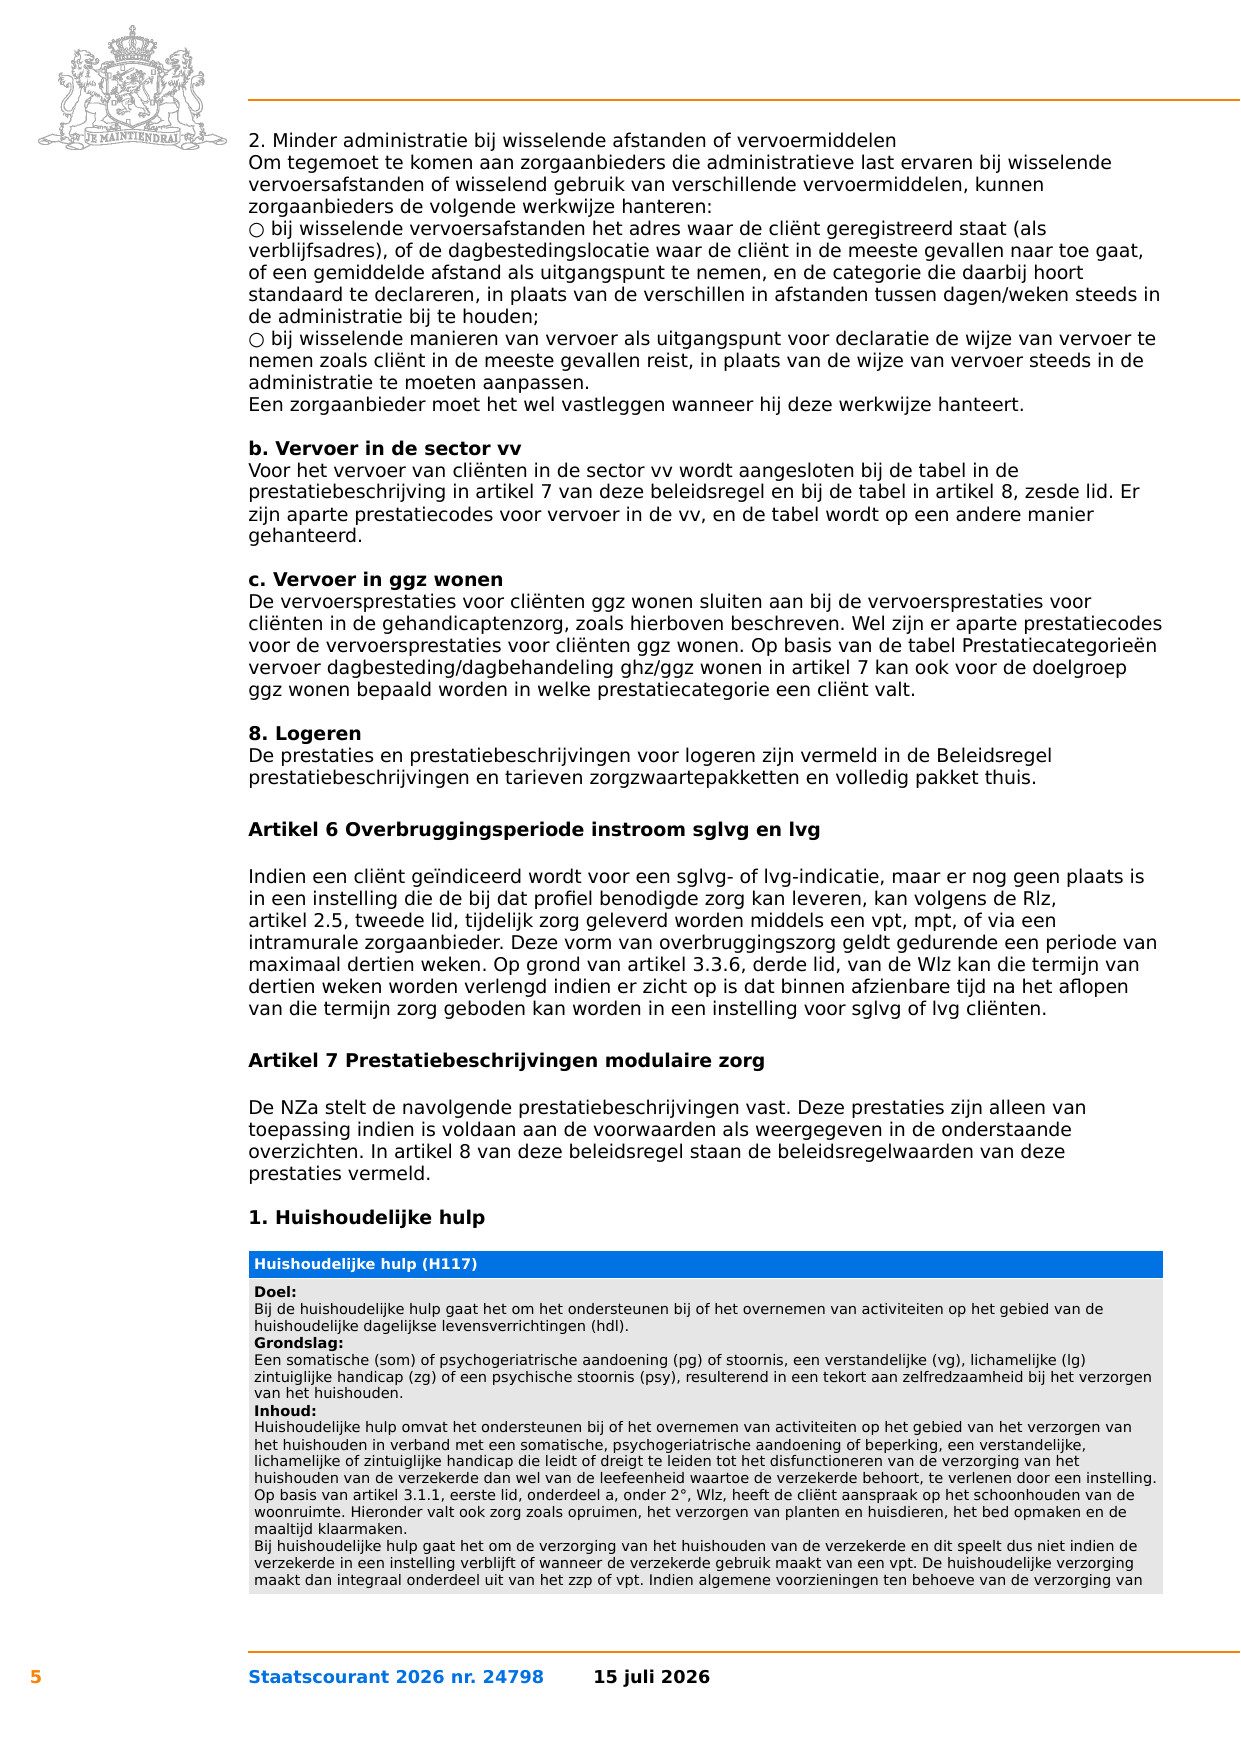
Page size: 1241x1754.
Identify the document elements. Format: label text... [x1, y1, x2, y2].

table_header Huishoudelijke hulp (H117) [249, 1251, 1163, 1278]
subtitle Artikel 7 Prestatiebeschrijvingen modulaire zorg [248, 1050, 1163, 1072]
text De NZa stelt de navolgende prestatiebeschrijvingen vast. Deze prestaties zijn alleen van toepassing indien is voldaan aan de voorwaarden als weergegeven in de onderstaande overzichten. In artikel 8 van deze beleidsregel staan de beleidsregelwaarden van deze prestaties vermeld. [248, 1097, 1163, 1185]
text Om tegemoet te komen aan zorgaanbieders die administratieve last ervaren bij wisselende vervoersafstanden of wisselend gebruik van verschillende vervoermiddelen, kunnen zorgaanbieders de volgende werkwijze hanteren: [248, 152, 1163, 218]
subtitle 1. Huishoudelijke hulp [248, 1207, 1163, 1228]
table_cell Doel: Bij de huishoudelijke hulp gaat het om het ondersteunen bij of het overnemen van activiteiten op het gebied van de huishoudelijke dagelijkse levensverrichtingen (hdl). Grondslag: Een somatische (som) of psychogeriatrische aandoening (pg) of stoornis, een verstandelijke (vg), lichamelijke (lg) zintuiglijke handicap (zg) of een psychische stoornis (psy), resulterend in een tekort aan zelfredzaamheid bij het verzorgen van het huishouden. Inhoud: Huishoudelijke hulp omvat het ondersteunen bij of het overnemen van activiteiten op het gebied van het verzorgen van het huishouden in verband met een somatische, psychogeriatrische aandoening of beperking, een verstandelijke, lichamelijke of zintuiglijke handicap die leidt of dreigt te leiden tot het disfunctioneren van de verzorging van het huishouden van de verzekerde dan wel van de leefeenheid waartoe de verzekerde behoort, te verlenen door een instelling. Op basis van artikel 3.1.1, eerste lid, onderdeel a, onder 2°, Wlz, heeft de cliënt aanspraak op het schoonhouden van de woonruimte. Hieronder valt ook zorg zoals opruimen, het verzorgen van planten en huisdieren, het bed opmaken en de maaltijd klaarmaken. Bij huishoudelijke hulp gaat het om de verzorging van het huishouden van de verzekerde en dit speelt dus niet indien de verzekerde in een instelling verblijft of wanneer de verzekerde gebruik maakt van een vpt. De huishoudelijke verzorging maakt dan integraal onderdeel uit van het zzp of vpt. Indien algemene voorzieningen ten behoeve van de verzorging van [249, 1279, 1163, 1594]
text 2. Minder administratie bij wisselende afstanden of vervoermiddelen [248, 130, 1163, 152]
text ○ bij wisselende vervoersafstanden het adres waar de cliënt geregistreerd staat (als verblijfsadres), of de dagbestedingslocatie waar de cliënt in de meeste gevallen naar toe gaat, of een gemiddelde afstand als uitgangspunt te nemen, en de categorie die daarbij hoort standaard te declareren, in plaats van de verschillen in afstanden tussen dagen/weken steeds in de administratie bij te houden; [248, 218, 1163, 328]
text De prestaties en prestatiebeschrijvingen voor logeren zijn vermeld in de Beleidsregel prestatiebeschrijvingen en tarieven zorgzwaartepakketten en volledig pakket thuis. [248, 745, 1163, 789]
text Indien een cliënt geïndiceerd wordt voor een sglvg- of lvg-indicatie, maar er nog geen plaats is in een instelling die de bij dat profiel benodigde zorg kan leveren, kan volgens de Rlz, artikel 2.5, tweede lid, tijdelijk zorg geleverd worden middels een vpt, mpt, of via een intramurale zorgaanbieder. Deze vorm van overbruggingszorg geldt gedurende een periode van maximaal dertien weken. Op grond van artikel 3.3.6, derde lid, van de Wlz kan die termijn van dertien weken worden verlengd indien er zicht op is dat binnen afzienbare tijd na het aflopen van die termijn zorg geboden kan worden in een instelling voor sglvg of lvg cliënten. [248, 866, 1163, 1020]
subtitle 8. Logeren [248, 723, 1163, 745]
text De vervoersprestaties voor cliënten ggz wonen sluiten aan bij de vervoersprestaties voor cliënten in de gehandicaptenzorg, zoals hierboven beschreven. Wel zijn er aparte prestatiecodes voor de vervoersprestaties voor cliënten ggz wonen. Op basis van de tabel Prestatiecategorieën vervoer dagbesteding/dagbehandeling ghz/ggz wonen in artikel 7 kan ook voor de doelgroep ggz wonen bepaald worden in welke prestatiecategorie een cliënt valt. [248, 591, 1163, 701]
subtitle b. Vervoer in de sector vv [248, 437, 1163, 459]
picture [38, 25, 227, 150]
text Voor het vervoer van cliënten in de sector vv wordt aangesloten bij de tabel in de prestatiebeschrijving in artikel 7 van deze beleidsregel en bij de tabel in artikel 8, zesde lid. Er zijn aparte prestatiecodes voor vervoer in de vv, en de tabel wordt op een andere manier gehanteerd. [248, 459, 1163, 547]
subtitle c. Vervoer in ggz wonen [248, 569, 1163, 591]
subtitle Artikel 6 Overbruggingsperiode instroom sglvg en lvg [248, 819, 1163, 841]
text Een zorgaanbieder moet het wel vastleggen wanneer hij deze werkwijze hanteert. [248, 394, 1163, 416]
text ○ bij wisselende manieren van vervoer als uitgangspunt voor declaratie de wijze van vervoer te nemen zoals cliënt in de meeste gevallen reist, in plaats van de wijze van vervoer steeds in de administratie te moeten aanpassen. [248, 328, 1163, 394]
